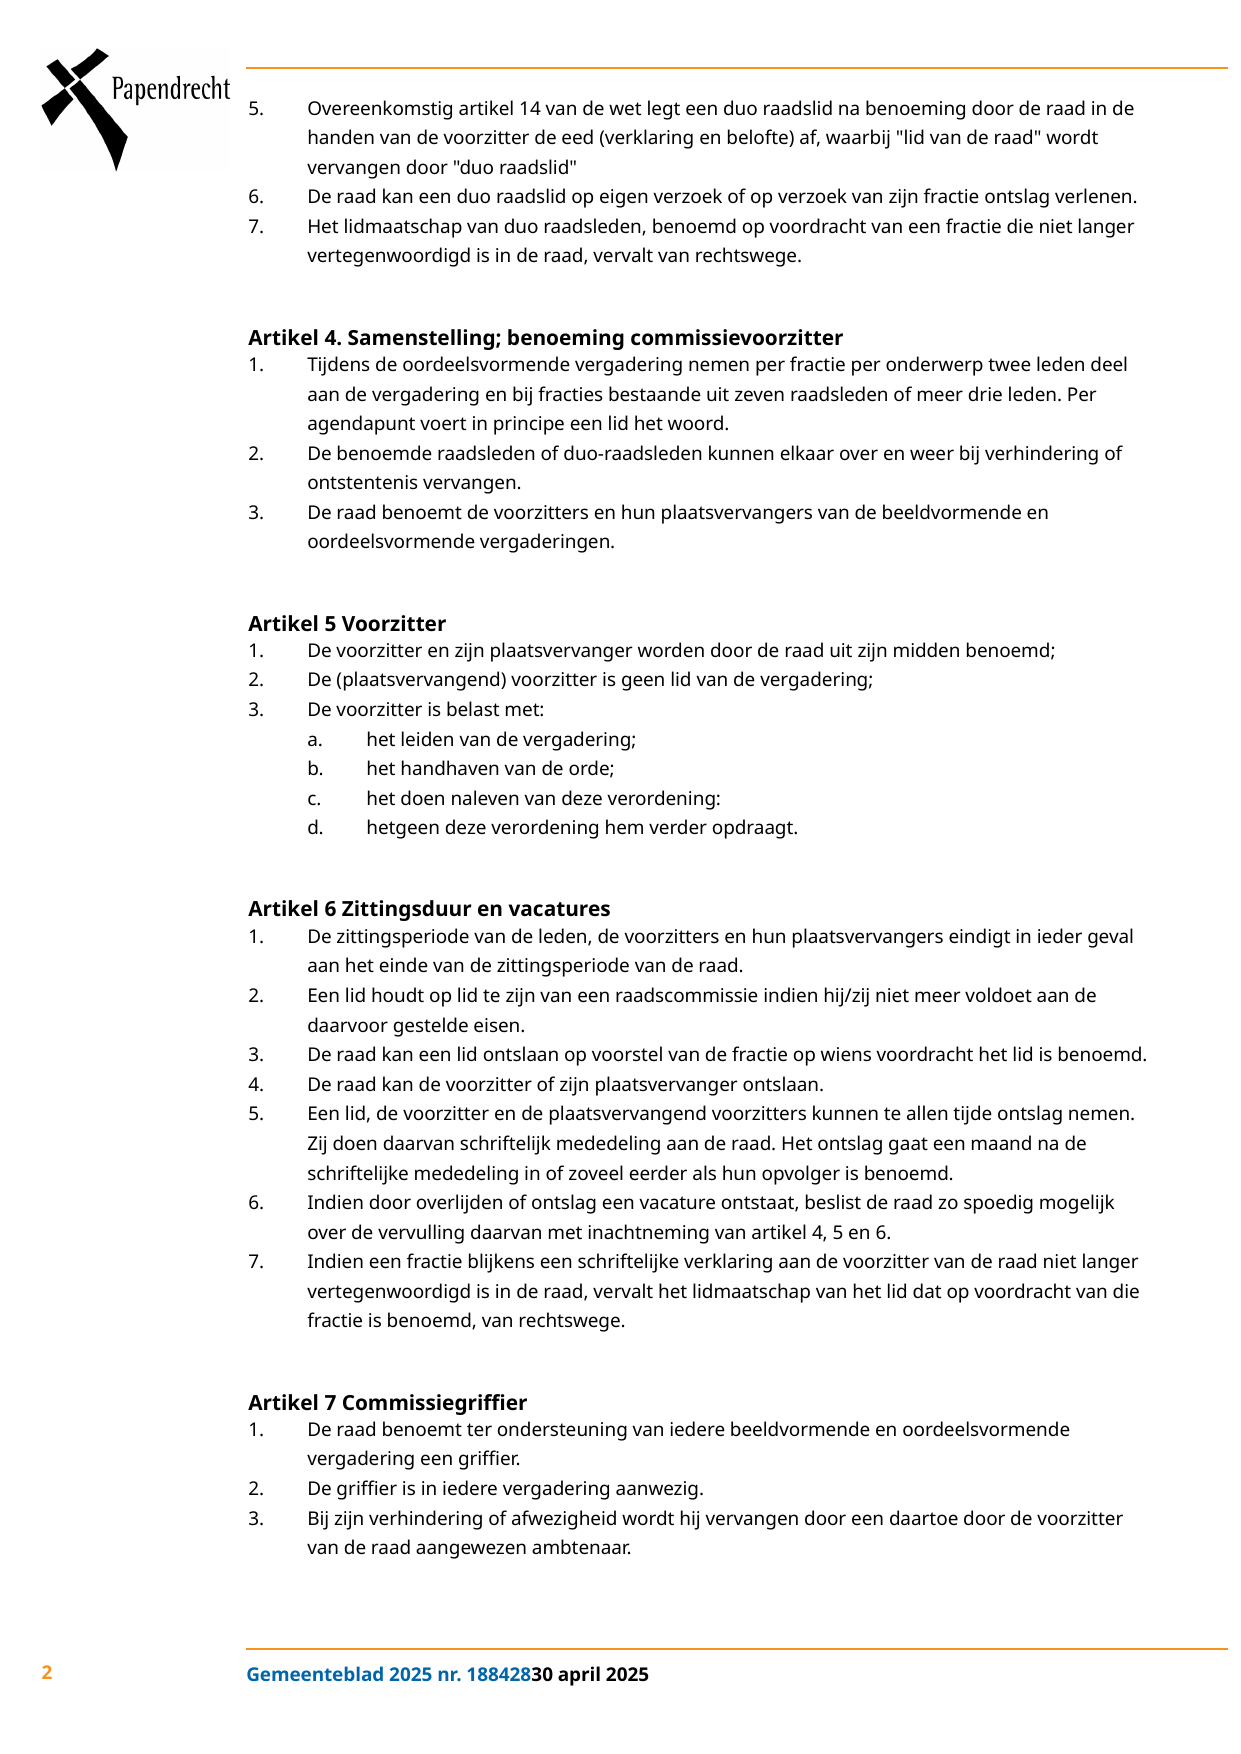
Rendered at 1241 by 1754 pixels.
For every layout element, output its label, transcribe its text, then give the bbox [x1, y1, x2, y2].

list De raad kan een lid ontslaan op voorstel van de fractie op wiens voordracht het lid is benoemd. [248, 1041, 1152, 1067]
list het doen naleven van deze verordening: [307, 785, 1152, 811]
list Tijdens de oordeelsvormende vergadering nemen per fractie per onderwerp twee leden deel aan de vergadering en bij fracties bestaande uit zeven raadsleden of meer drie leden. Per agendapunt voert in principe een lid het woord. [248, 351, 1152, 436]
list Een lid, de voorzitter en de plaatsvervangend voorzitters kunnen te allen tijde ontslag nemen. Zij doen daarvan schriftelijk mededeling aan de raad. Het ontslag gaat een maand na de schriftelijke mededeling in of zoveel eerder als hun opvolger is benoemd. [248, 1101, 1152, 1185]
picture [41, 47, 231, 172]
list het leiden van de vergadering; [307, 726, 1152, 752]
text Artikel 6 Zittingsduur en vacatures [248, 894, 1152, 923]
list De raad kan de voorzitter of zijn plaatsvervanger ontslaan. [248, 1071, 1152, 1097]
list Indien door overlijden of ontslag een vacature ontstaat, beslist de raad zo spoedig mogelijk over de vervulling daarvan met inachtneming van artikel 4, 5 en 6. [248, 1189, 1152, 1244]
list De griffier is in iedere vergadering aanwezig. [248, 1475, 1152, 1501]
list hetgeen deze verordening hem verder opdraagt. [307, 814, 1152, 840]
list De (plaatsvervangend) voorzitter is geen lid van de vergadering; [248, 667, 1152, 692]
list Indien een fractie blijkens een schriftelijke verklaring aan de voorzitter van de raad niet langer vertegenwoordigd is in de raad, vervalt het lidmaatschap van het lid dat op voordracht van die fractie is benoemd, van rechtswege. [248, 1248, 1152, 1333]
list De raad kan een duo raadslid op eigen verzoek of op verzoek van zijn fractie ontslag verlenen. [248, 183, 1152, 209]
list Bij zijn verhindering of afwezigheid wordt hij vervangen door een daartoe door de voorzitter van de raad aangewezen ambtenaar. [248, 1505, 1152, 1560]
list De zittingsperiode van de leden, de voorzitters en hun plaatsvervangers eindigt in ieder geval aan het einde van de zittingsperiode van de raad. [248, 923, 1152, 978]
list Het lidmaatschap van duo raadsleden, benoemd op voordracht van een fractie die niet langer vertegenwoordigd is in de raad, vervalt van rechtswege. [248, 213, 1152, 268]
text Artikel 4. Samenstelling; benoeming commissievoorzitter [248, 323, 1152, 351]
list De benoemde raadsleden of duo-raadsleden kunnen elkaar over en weer bij verhindering of ontstentenis vervangen. [248, 440, 1152, 495]
list De raad benoemt ter ondersteuning van iedere beeldvormende en oordeelsvormende vergadering een griffier. [248, 1416, 1152, 1471]
list het handhaven van de orde; [307, 755, 1152, 781]
list Een lid houdt op lid te zijn van een raadscommissie indien hij/zij niet meer voldoet aan de daarvoor gestelde eisen. [248, 982, 1152, 1037]
list Overeenkomstig artikel 14 van de wet legt een duo raadslid na benoeming door de raad in de handen van de voorzitter de eed (verklaring en belofte) af, waarbij "lid van de raad" wordt vervangen door "duo raadslid" [248, 95, 1152, 180]
list De raad benoemt de voorzitters en hun plaatsvervangers van de beeldvormende en oordeelsvormende vergaderingen. [248, 499, 1152, 554]
list De voorzitter en zijn plaatsvervanger worden door de raad uit zijn midden benoemd; [248, 637, 1152, 663]
text Artikel 7 Commissiegriffier [248, 1388, 1152, 1416]
text Artikel 5 Voorzitter [248, 609, 1152, 637]
list De voorzitter is belast met: [248, 696, 1152, 722]
